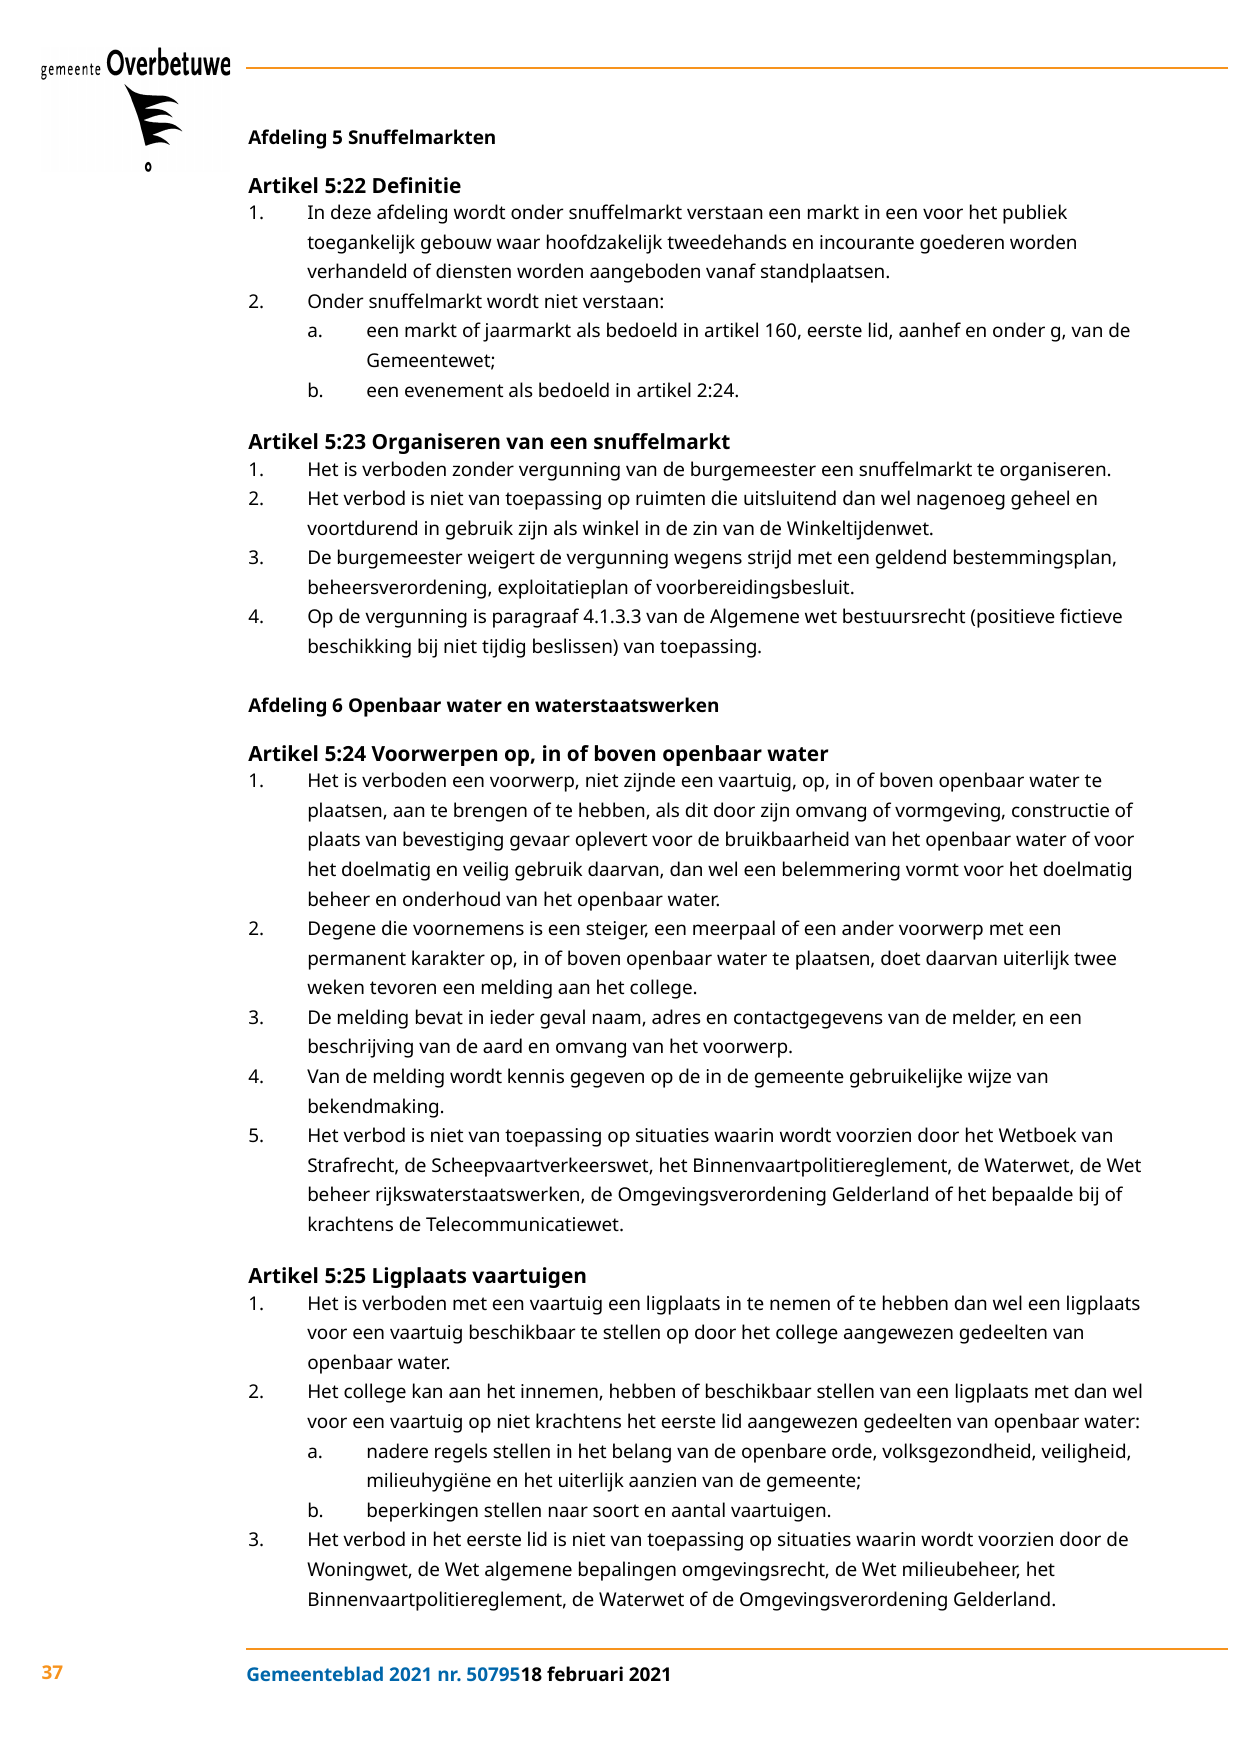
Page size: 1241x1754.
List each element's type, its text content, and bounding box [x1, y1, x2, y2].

text Artikel 5:24 Voorwerpen op, in of boven openbaar water [248, 739, 1152, 767]
list Op de vergunning is paragraaf 4.1.3.3 van de Algemene wet bestuursrecht (positieve fictieve beschikking bij niet tijdig beslissen) van toepassing. [248, 604, 1152, 659]
text Artikel 5:25 Ligplaats vaartuigen [248, 1262, 1152, 1290]
picture [41, 47, 231, 172]
list Het verbod is niet van toepassing op ruimten die uitsluitend dan wel nagenoeg geheel en voortdurend in gebruik zijn als winkel in de zin van de Winkeltijdenwet. [248, 485, 1152, 541]
list beperkingen stellen naar soort en aantal vaartuigen. [307, 1497, 1152, 1523]
text Artikel 5:22 Definitie [248, 171, 1152, 199]
list Het college kan aan het innemen, hebben of beschikbaar stellen van een ligplaats met dan wel voor een vaartuig op niet krachtens het eerste lid aangewezen gedeelten van openbaar water: [248, 1379, 1152, 1434]
list Het is verboden met een vaartuig een ligplaats in te nemen of te hebben dan wel een ligplaats voor een vaartuig beschikbaar te stellen op door het college aangewezen gedeelten van openbaar water. [248, 1290, 1152, 1375]
list een markt of jaarmarkt als bedoeld in artikel 160, eerste lid, aanhef en onder g, van de Gemeentewet; [307, 318, 1152, 373]
list Het is verboden zonder vergunning van de burgemeester een snuffelmarkt te organiseren. [248, 456, 1152, 481]
list De burgemeester weigert de vergunning wegens strijd met een geldend bestemmingsplan, beheersverordening, exploitatieplan of voorbereidingsbesluit. [248, 544, 1152, 600]
list In deze afdeling wordt onder snuffelmarkt verstaan een markt in een voor het publiek toegankelijk gebouw waar hoofdzakelijk tweedehands en incourante goederen worden verhandeld of diensten worden aangeboden vanaf standplaatsen. [248, 199, 1152, 284]
list nadere regels stellen in het belang van de openbare orde, volksgezondheid, veiligheid, milieuhygiëne en het uiterlijk aanzien van de gemeente; [307, 1438, 1152, 1493]
list een evenement als bedoeld in artikel 2:24. [307, 377, 1152, 403]
text Artikel 5:23 Organiseren van een snuffelmarkt [248, 427, 1152, 456]
text Afdeling 6 Openbaar water en waterstaatswerken [248, 692, 1152, 718]
list Het is verboden een voorwerp, niet zijnde een vaartuig, op, in of boven openbaar water te plaatsen, aan te brengen of te hebben, als dit door zijn omvang of vormgeving, constructie of plaats van bevestiging gevaar oplevert voor de bruikbaarheid van het openbaar water of voor het doelmatig en veilig gebruik daarvan, dan wel een belemmering vormt voor het doelmatig beheer en onderhoud van het openbaar water. [248, 767, 1152, 911]
list Onder snuffelmarkt wordt niet verstaan: [248, 288, 1152, 314]
text Afdeling 5 Snuffelmarkten [248, 124, 1152, 150]
list Degene die voornemens is een steiger, een meerpaal of een ander voorwerp met een permanent karakter op, in of boven openbaar water te plaatsen, doet daarvan uiterlijk twee weken tevoren een melding aan het college. [248, 915, 1152, 1000]
list Het verbod in het eerste lid is niet van toepassing op situaties waarin wordt voorzien door de Woningwet, de Wet algemene bepalingen omgevingsrecht, de Wet milieubeheer, het Binnenvaartpolitiereglement, de Waterwet of de Omgevingsverordening Gelderland. [248, 1527, 1152, 1612]
list De melding bevat in ieder geval naam, adres en contactgegevens van de melder, en een beschrijving van de aard en omvang van het voorwerp. [248, 1004, 1152, 1059]
list Het verbod is niet van toepassing op situaties waarin wordt voorzien door het Wetboek van Strafrecht, de Scheepvaartverkeerswet, het Binnenvaartpolitiereglement, de Waterwet, de Wet beheer rijkswaterstaatswerken, de Omgevingsverordening Gelderland of het bepaalde bij of krachtens de Telecommunicatiewet. [248, 1122, 1152, 1237]
list Van de melding wordt kennis gegeven op de in de gemeente gebruikelijke wijze van bekendmaking. [248, 1063, 1152, 1118]
